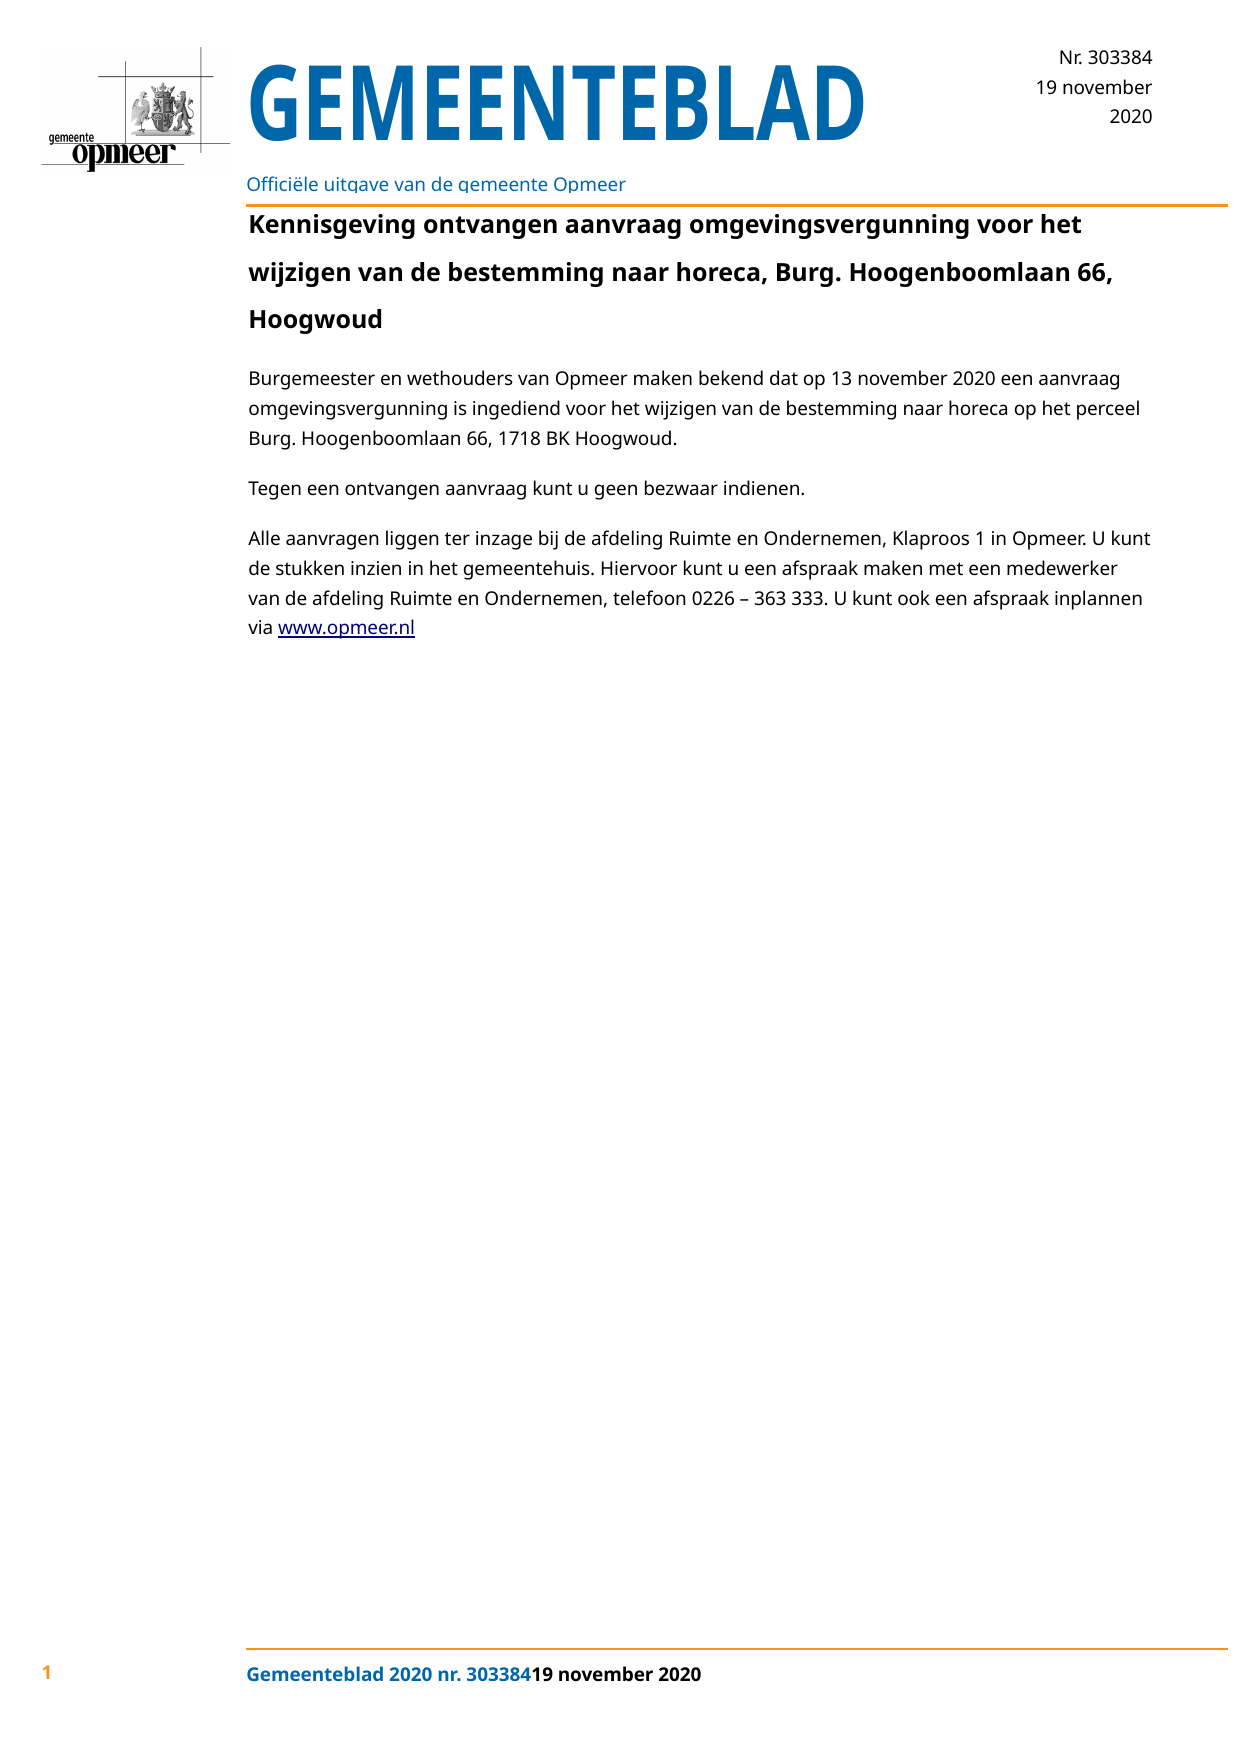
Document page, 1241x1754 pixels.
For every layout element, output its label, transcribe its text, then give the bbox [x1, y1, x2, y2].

text Burgemeester en wethouders van Opmeer maken bekend dat op 13 november 2020 een aanvraag omgevingsvergunning is ingediend voor het wijzigen van de bestemming naar horeca op het perceel Burg. Hoogenboomlaan 66, 1718 BK Hoogwoud. [248, 366, 1152, 450]
text Tegen een ontvangen aanvraag kunt u geen bezwaar indienen. [248, 475, 1152, 501]
text Alle aanvragen liggen ter inzage bij de afdeling Ruimte en Ondernemen, Klaproos 1 in Opmeer. U kunt de stukken inzien in het gemeentehuis. Hiervoor kunt u een afspraak maken met een medewerker van de afdeling Ruimte en Ondernemen, telefoon 0226 – 363 333. U kunt ook een afspraak inplannen via www.opmeer.nl [248, 526, 1152, 640]
picture [41, 47, 231, 172]
text Kennisgeving ontvangen aanvraag omgevingsvergunning voor het wijzigen van de bestemming naar horeca, Burg. Hoogenboomlaan 66, Hoogwoud [248, 207, 1152, 336]
